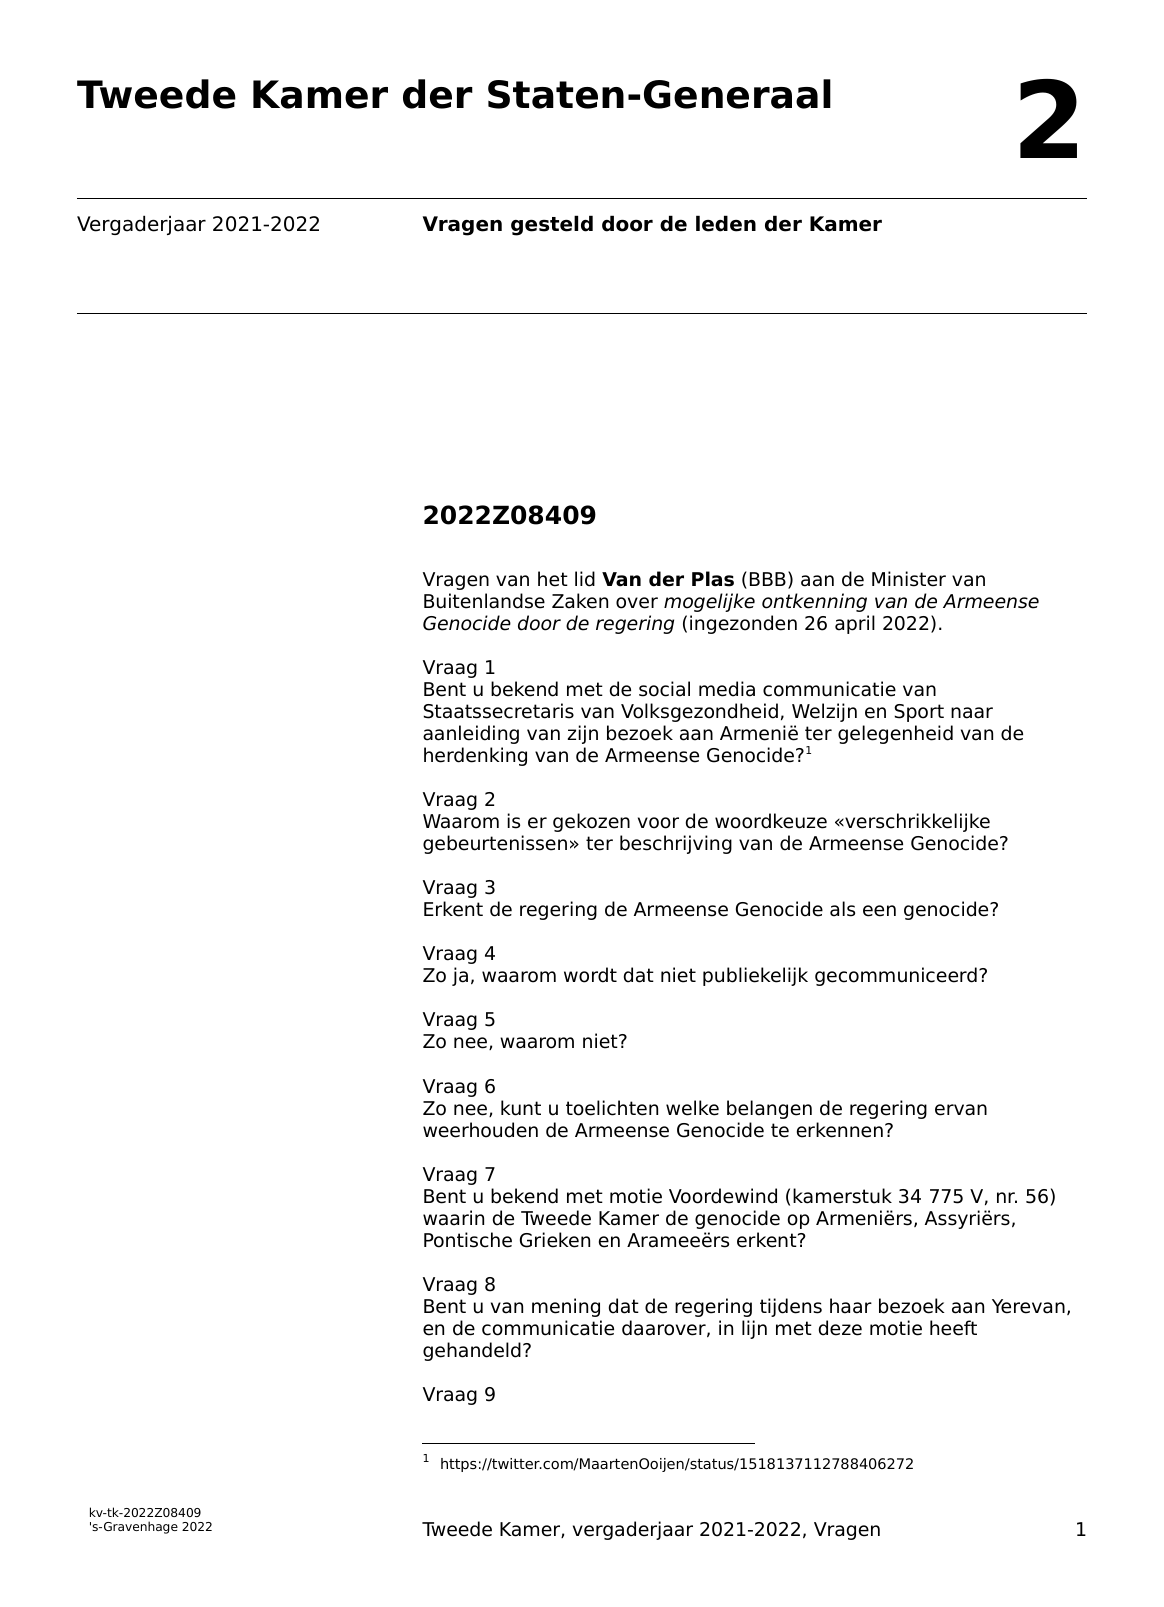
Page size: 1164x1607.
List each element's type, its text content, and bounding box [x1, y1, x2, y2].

text Bent u van mening dat de regering tijdens haar bezoek aan Yerevan, en de communicatie daarover, in lijn met deze motie heeft gehandeld? [422, 1296, 1087, 1362]
text Bent u bekend met de social media communicatie van Staatssecretaris van Volksgezondheid, Welzijn en Sport naar aanleiding van zijn bezoek aan Armenië ter gelegenheid van de herdenking van de Armeense Genocide? [422, 679, 1087, 767]
table_header Tweede Kamer der Staten-Generaal [77, 59, 886, 198]
text 's-Gravenhage 2022 [88, 1520, 323, 1534]
text Vraag 4 [422, 943, 1087, 965]
table_cell Vergaderjaar 2021-2022 [77, 199, 422, 313]
text Vraag 7 [422, 1164, 1087, 1186]
text kv-tk-2022Z08409 [88, 1506, 323, 1520]
text Vraag 5 [422, 1009, 1087, 1031]
text Vraag 3 [422, 877, 1087, 899]
text Zo ja, waarom wordt dat niet publiekelijk gecommuniceerd? [422, 965, 1087, 987]
text Vraag 6 [422, 1076, 1087, 1097]
text Bent u bekend met motie Voordewind (kamerstuk 34 775 V, nr. 56) waarin de Tweede Kamer de genocide op Armeniërs, Assyriërs, Pontische Grieken en Arameeërs erkent? [422, 1186, 1087, 1252]
table_cell Vragen gesteld door de leden der Kamer [422, 199, 1087, 313]
text Zo nee, kunt u toelichten welke belangen de regering ervan weerhouden de Armeense Genocide te erkennen? [422, 1097, 1087, 1141]
table_header 2 [886, 59, 1087, 198]
text Waarom is er gekozen voor de woordkeuze «verschrikkelijke gebeurtenissen» ter beschrijving van de Armeense Genocide? [422, 811, 1087, 855]
text Zo nee, waarom niet? [422, 1031, 1087, 1053]
text Vraag 2 [422, 789, 1087, 811]
text Erkent de regering de Armeense Genocide als een genocide? [422, 899, 1087, 921]
text Vragen van het lid Van der Plas (BBB) aan de Minister van Buitenlandse Zaken over mogelijke ontkenning van de Armeense Genocide door de regering (ingezonden 26 april 2022). [422, 569, 1087, 635]
text Vraag 1 [422, 657, 1087, 679]
text https://twitter.com/MaartenOoijen/status/1518137112788406272 [422, 1452, 1087, 1474]
text 2022Z08409 [422, 501, 1087, 531]
text Vraag 8 [422, 1274, 1087, 1296]
text Vraag 9 [422, 1384, 1087, 1406]
